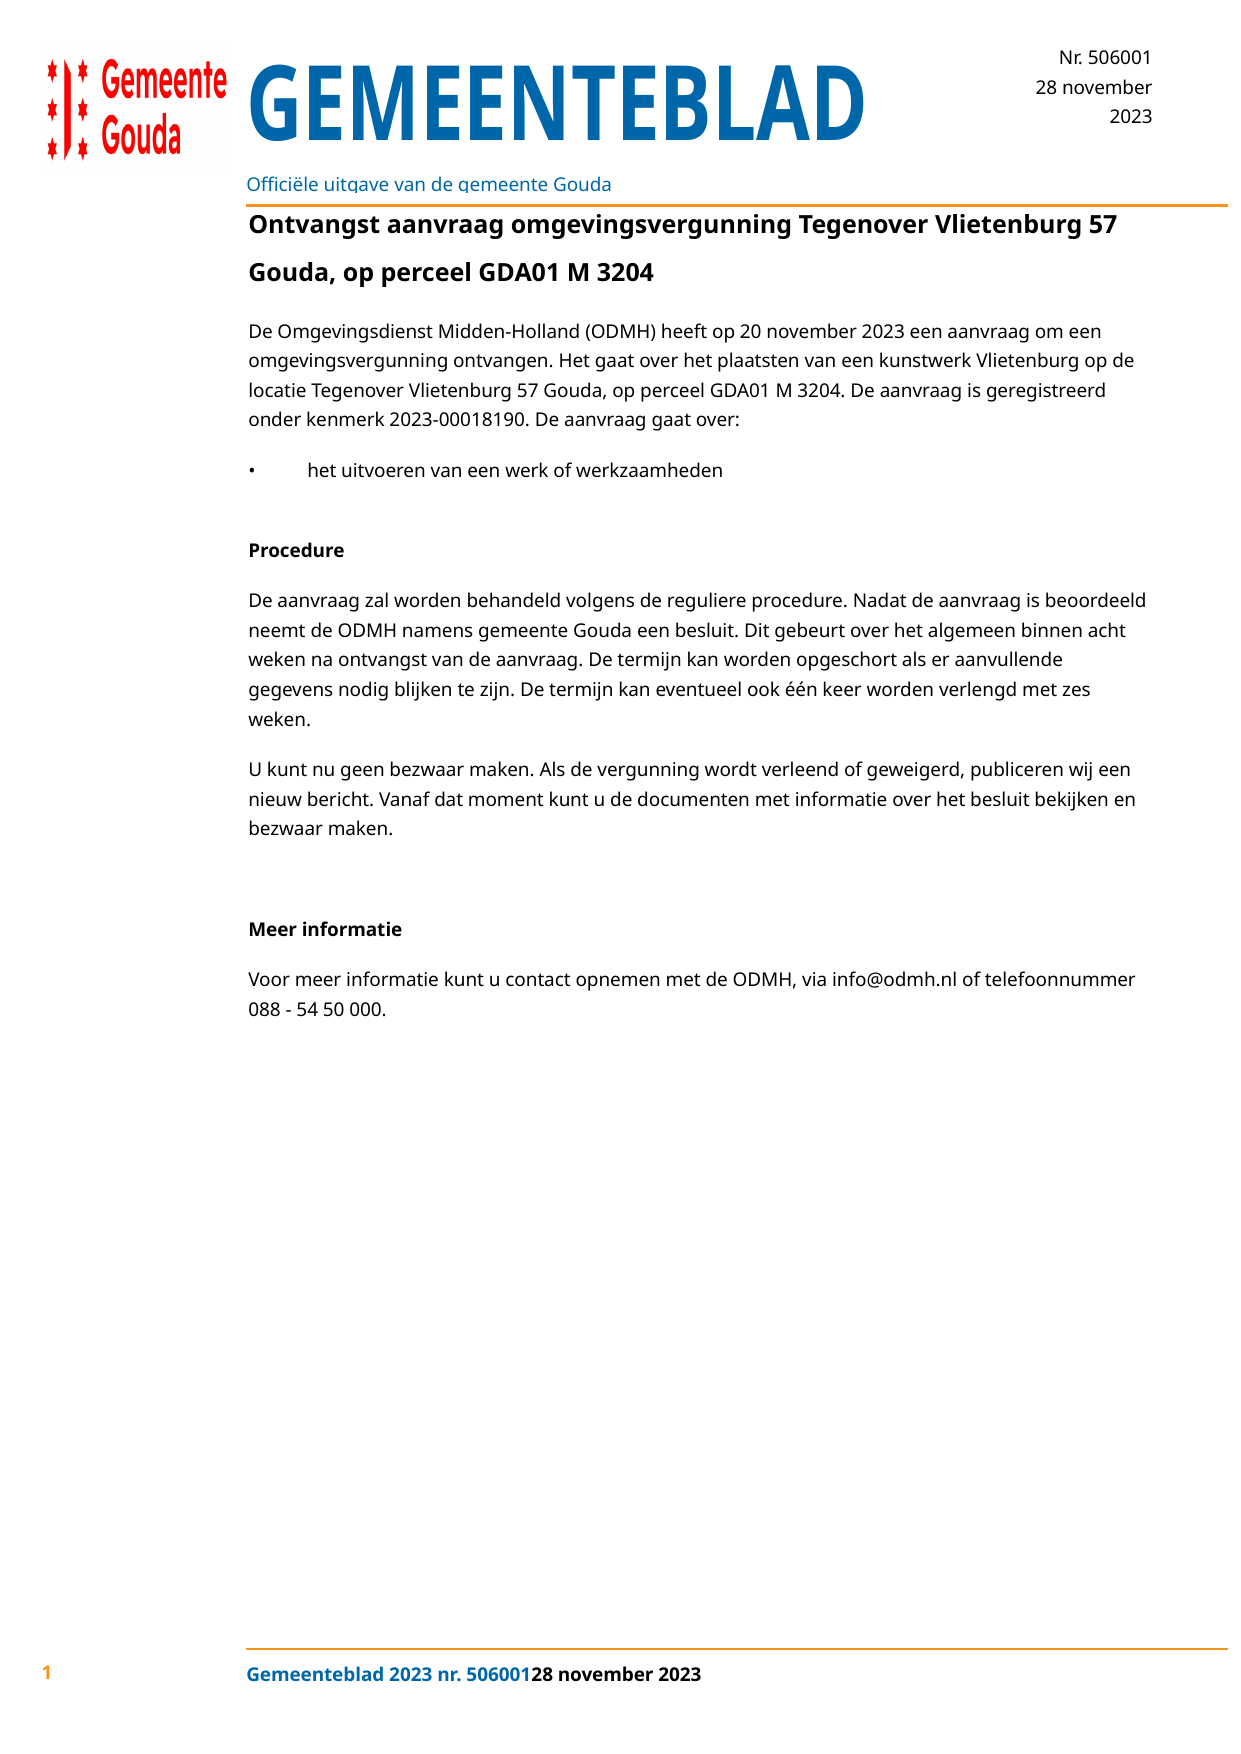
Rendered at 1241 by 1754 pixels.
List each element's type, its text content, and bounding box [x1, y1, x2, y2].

text De aanvraag zal worden behandeld volgens de reguliere procedure. Nadat de aanvraag is beoordeeld neemt de ODMH namens gemeente Gouda een besluit. Dit gebeurt over het algemeen binnen acht weken na ontvangst van de aanvraag. De termijn kan worden opgeschort als er aanvullende gegevens nodig blijken te zijn. De termijn kan eventueel ook één keer worden verlengd met zes weken. [248, 587, 1152, 732]
text Procedure [248, 537, 1152, 563]
text Meer informatie [248, 916, 1152, 942]
picture [41, 47, 231, 172]
list het uitvoeren van een werk of werkzaamheden [248, 457, 1152, 483]
text Voor meer informatie kunt u contact opnemen met de ODMH, via info@odmh.nl of telefoonnummer 088 - 54 50 000. [248, 967, 1152, 1022]
text Ontvangst aanvraag omgevingsvergunning Tegenover Vlietenburg 57 Gouda, op perceel GDA01 M 3204 [248, 207, 1152, 288]
text U kunt nu geen bezwaar maken. Als de vergunning wordt verleend of geweigerd, publiceren wij een nieuw bericht. Vanaf dat moment kunt u de documenten met informatie over het besluit bekijken en bezwaar maken. [248, 756, 1152, 841]
text De Omgevingsdienst Midden-Holland (ODMH) heeft op 20 november 2023 een aanvraag om een omgevingsvergunning ontvangen. Het gaat over het plaatsten van een kunstwerk Vlietenburg op de locatie Tegenover Vlietenburg 57 Gouda, op perceel GDA01 M 3204. De aanvraag is geregistreerd onder kenmerk 2023-00018190. De aanvraag gaat over: [248, 318, 1152, 432]
